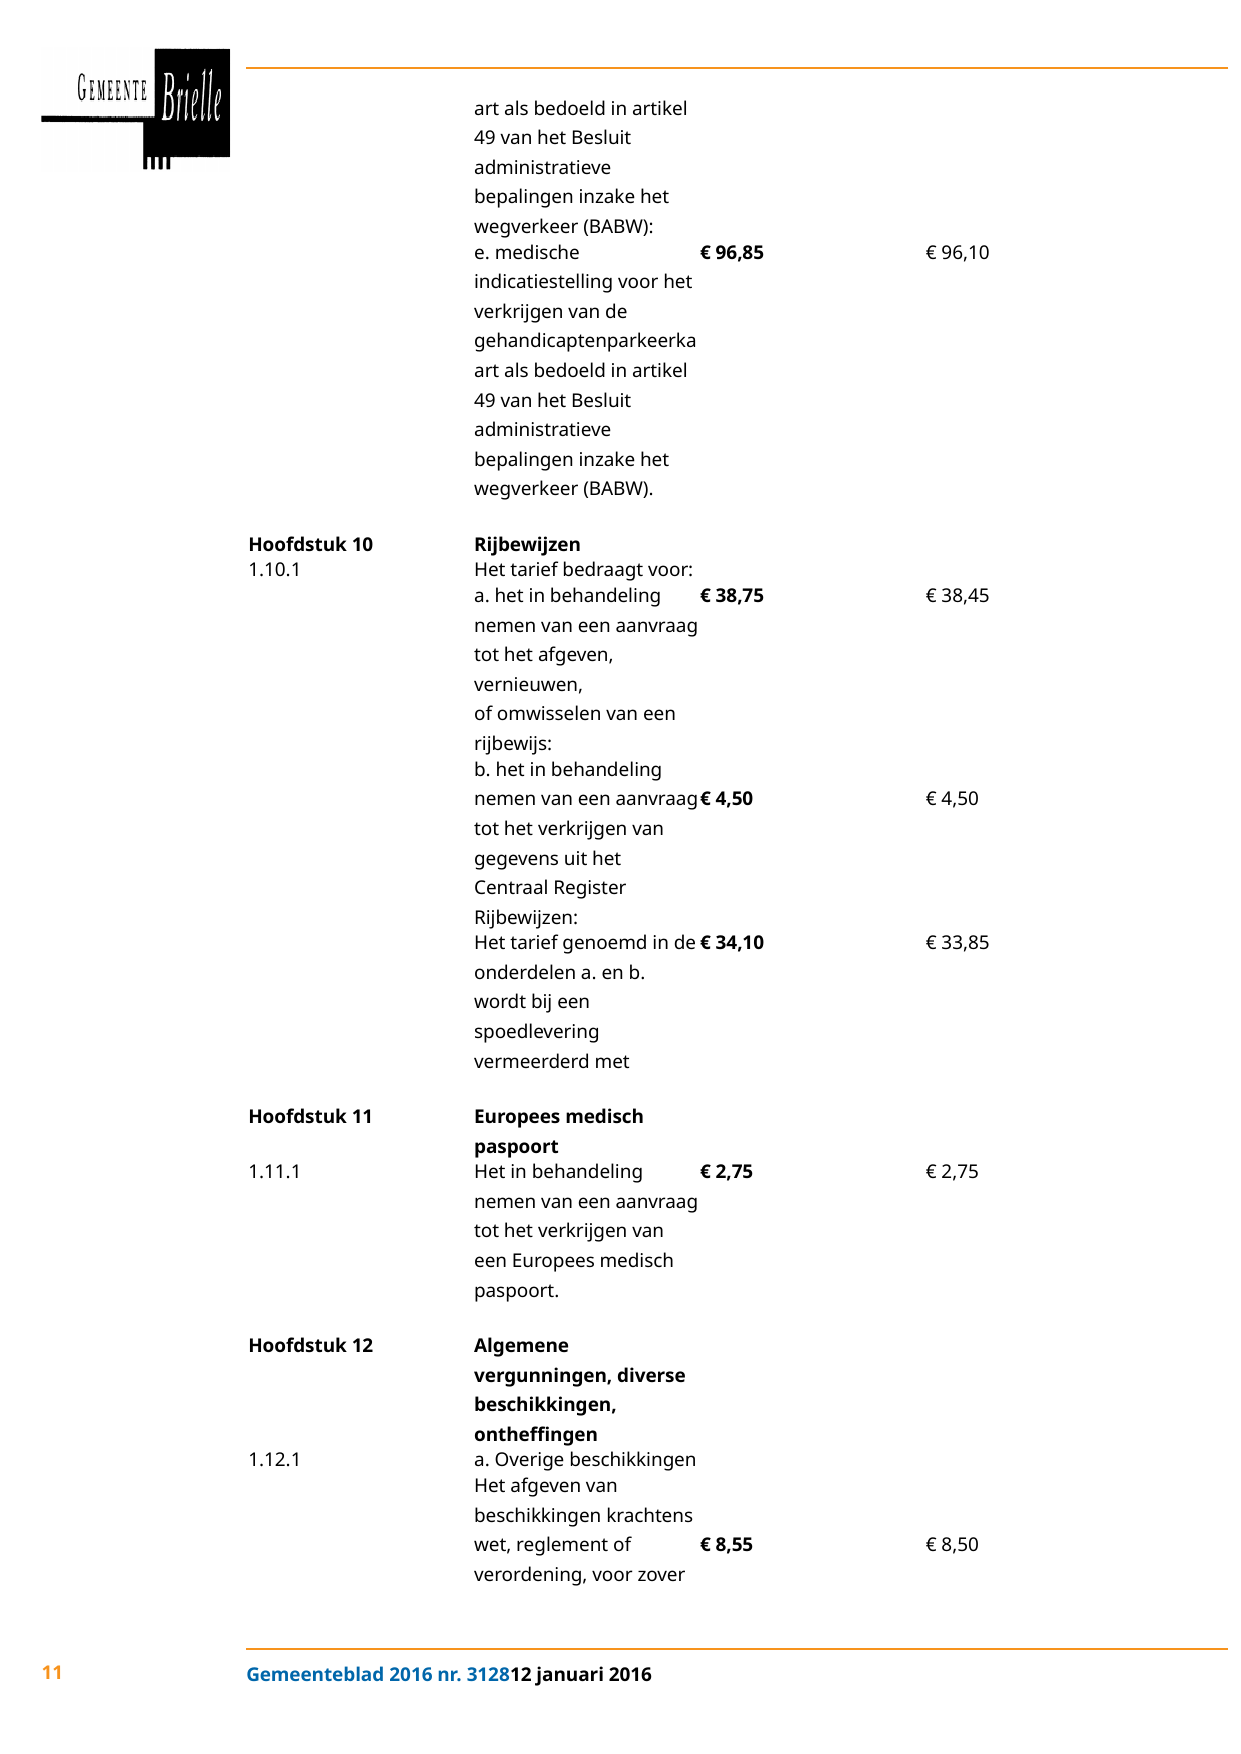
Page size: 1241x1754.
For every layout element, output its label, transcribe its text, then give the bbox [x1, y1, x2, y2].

table_cell Hoofdstuk 10 [248, 501, 474, 557]
table_cell € 8,50 [926, 1473, 1152, 1587]
table_cell Europees medisch paspoort [474, 1074, 700, 1158]
table_cell [248, 930, 474, 1074]
table_cell Het in behandeling nemen van een aanvraag tot het verkrijgen van een Europees medisch paspoort. [474, 1159, 700, 1303]
table_cell b. het in behandeling nemen van een aanvraag tot het verkrijgen van gegevens uit het Centraal Register Rijbewijzen: [474, 756, 700, 929]
picture [41, 47, 231, 172]
table_cell Hoofdstuk 11 [248, 1074, 474, 1158]
table_cell [926, 557, 1152, 582]
table_cell [700, 95, 926, 239]
table_cell € 38,45 [926, 582, 1152, 756]
table_cell [926, 95, 1152, 239]
table_cell € 38,75 [700, 582, 926, 756]
table_cell [700, 1074, 926, 1158]
table_cell € 2,75 [700, 1159, 926, 1303]
table_cell [248, 239, 474, 501]
table_cell [926, 1074, 1152, 1158]
table_cell Het tarief genoemd in de onderdelen a. en b. wordt bij een spoedlevering vermeerderd met [474, 930, 700, 1074]
table_cell e. medische indicatiestelling voor het verkrijgen van de gehandicaptenparkeerkaart als bedoeld in artikel 49 van het Besluit administratieve bepalingen inzake het wegverkeer (BABW). [474, 239, 700, 501]
table_cell [700, 1447, 926, 1472]
table_cell art als bedoeld in artikel 49 van het Besluit administratieve bepalingen inzake het wegverkeer (BABW): [474, 95, 700, 239]
table_cell [700, 1303, 926, 1447]
table_cell [926, 1303, 1152, 1447]
table_cell Algemene vergunningen, diverse beschikkingen, ontheffingen [474, 1303, 700, 1447]
table_cell € 96,10 [926, 239, 1152, 501]
table_cell € 34,10 [700, 930, 926, 1074]
table_cell Het tarief bedraagt voor: [474, 557, 700, 582]
table_cell Het afgeven van beschikkingen krachtens wet, reglement of verordening, voor zover [474, 1473, 700, 1587]
table_cell € 2,75 [926, 1159, 1152, 1303]
table_cell € 33,85 [926, 930, 1152, 1074]
table_cell [926, 501, 1152, 557]
table_cell [926, 1447, 1152, 1472]
table_cell [700, 501, 926, 557]
table_cell [248, 1473, 474, 1587]
table_cell a. Overige beschikkingen [474, 1447, 700, 1472]
table_cell [248, 756, 474, 929]
table_cell a. het in behandeling nemen van een aanvraag tot het afgeven, vernieuwen, of omwisselen van een rijbewijs: [474, 582, 700, 756]
table_cell € 8,55 [700, 1473, 926, 1587]
table_cell € 96,85 [700, 239, 926, 501]
table_cell € 4,50 [926, 756, 1152, 929]
table_cell [700, 557, 926, 582]
table_cell 1.10.1 [248, 557, 474, 582]
table_cell Hoofdstuk 12 [248, 1303, 474, 1447]
table_cell 1.12.1 [248, 1447, 474, 1472]
table_cell Rijbewijzen [474, 501, 700, 557]
table_cell € 4,50 [700, 756, 926, 929]
table_cell 1.11.1 [248, 1159, 474, 1303]
table_cell [248, 582, 474, 756]
table_cell [248, 95, 474, 239]
